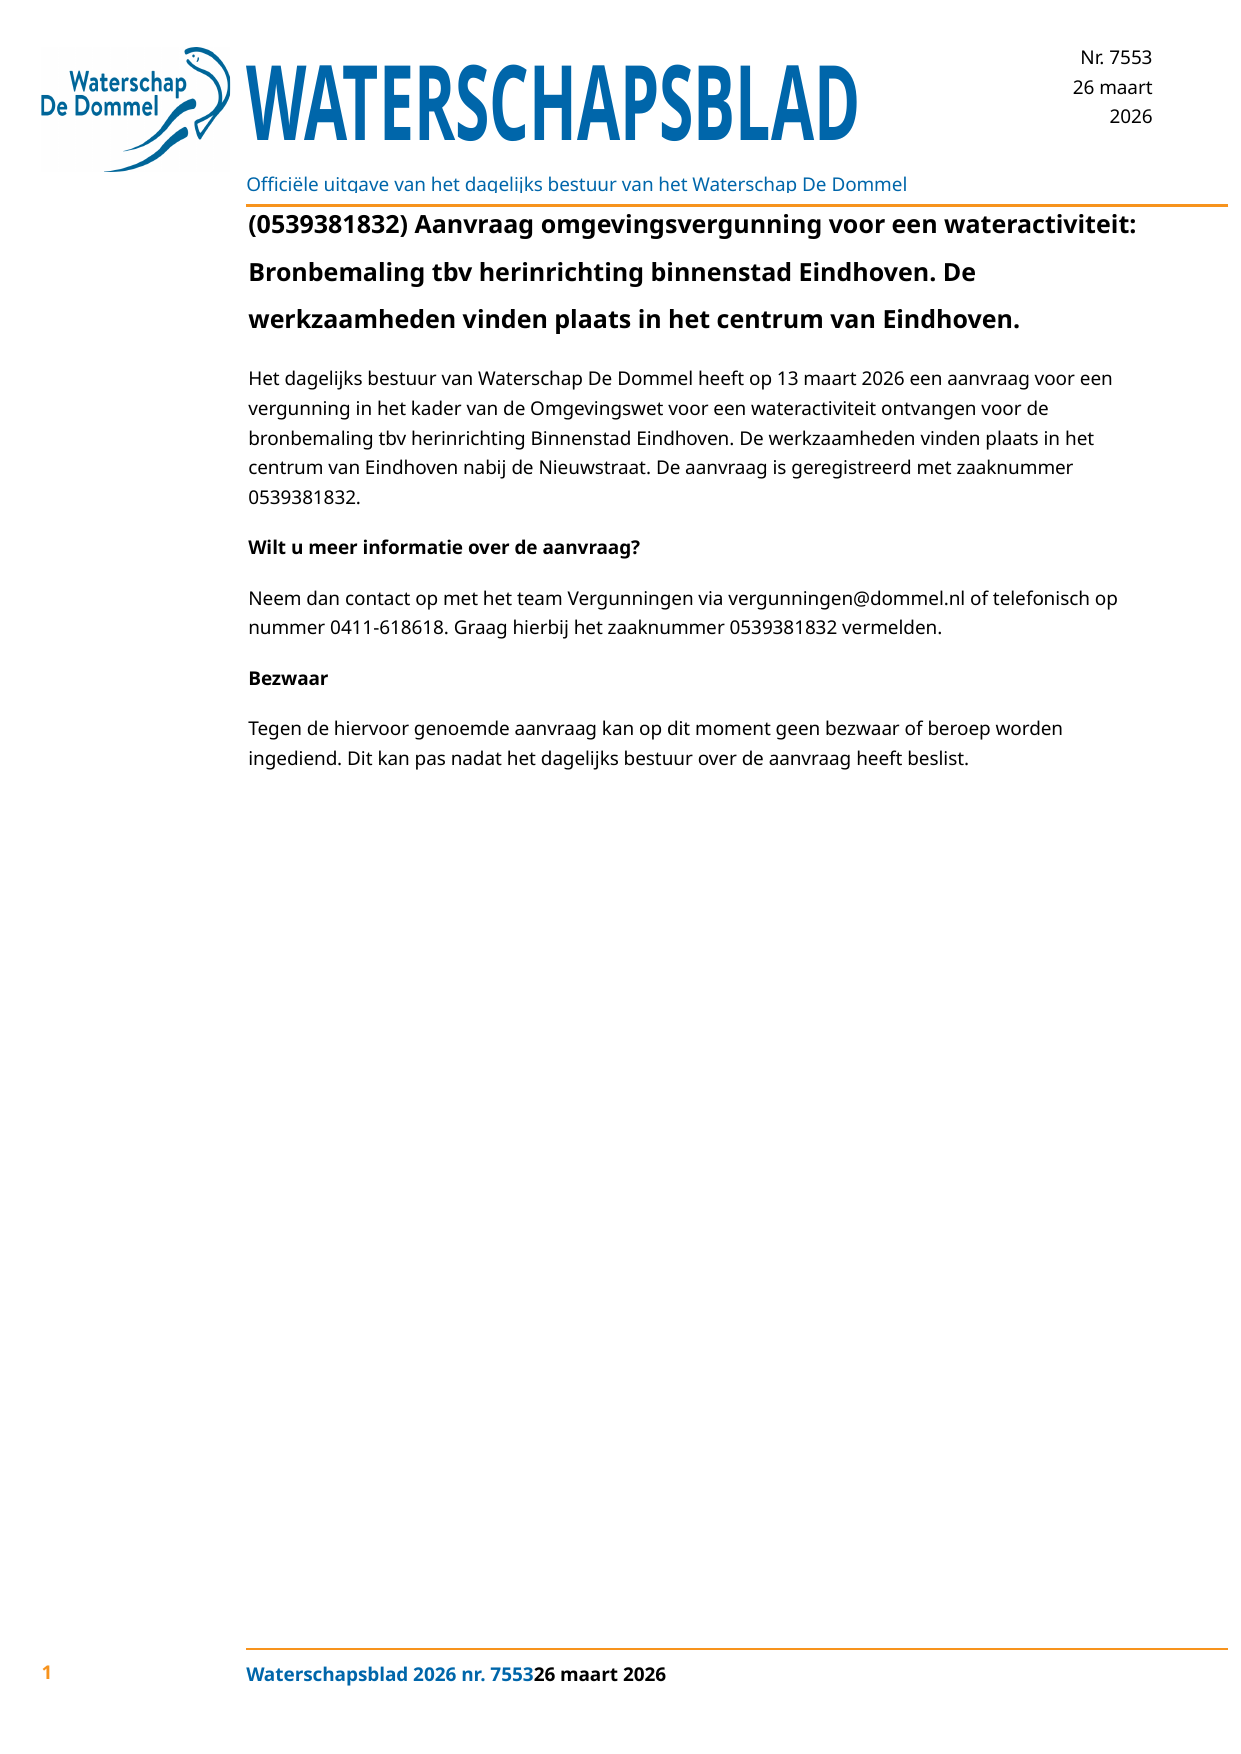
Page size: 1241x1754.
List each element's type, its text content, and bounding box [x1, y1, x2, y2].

picture [41, 47, 231, 172]
text Neem dan contact op met het team Vergunningen via vergunningen@dommel.nl of telefonisch op nummer 0411-618618. Graag hierbij het zaaknummer 0539381832 vermelden. [248, 585, 1152, 640]
picture [45, 99, 51, 111]
text Het dagelijks bestuur van Waterschap De Dommel heeft op 13 maart 2026 een aanvraag voor een vergunning in het kader van de Omgevingswet voor een wateractiviteit ontvangen voor de bronbemaling tbv herinrichting Binnenstad Eindhoven. De werkzaamheden vinden plaats in het centrum van Eindhoven nabij de Nieuwstraat. De aanvraag is geregistreerd met zaaknummer 0539381832. [248, 366, 1152, 509]
picture [204, 47, 231, 76]
text Bezwaar [248, 665, 1152, 690]
text Tegen de hiervoor genoemde aanvraag kan op dit moment geen bezwaar of beroep worden ingediend. Dit kan pas nadat het dagelijks bestuur over de aanvraag heeft beslist. [248, 715, 1152, 770]
picture [198, 118, 210, 131]
text Wilt u meer informatie over de aanvraag? [248, 534, 1152, 560]
text (0539381832) Aanvraag omgevingsvergunning voor een wateractiviteit: Bronbemaling tbv herinrichting binnenstad Eindhoven. De werkzaamheden vinden plaats in het centrum van Eindhoven. [248, 207, 1152, 336]
